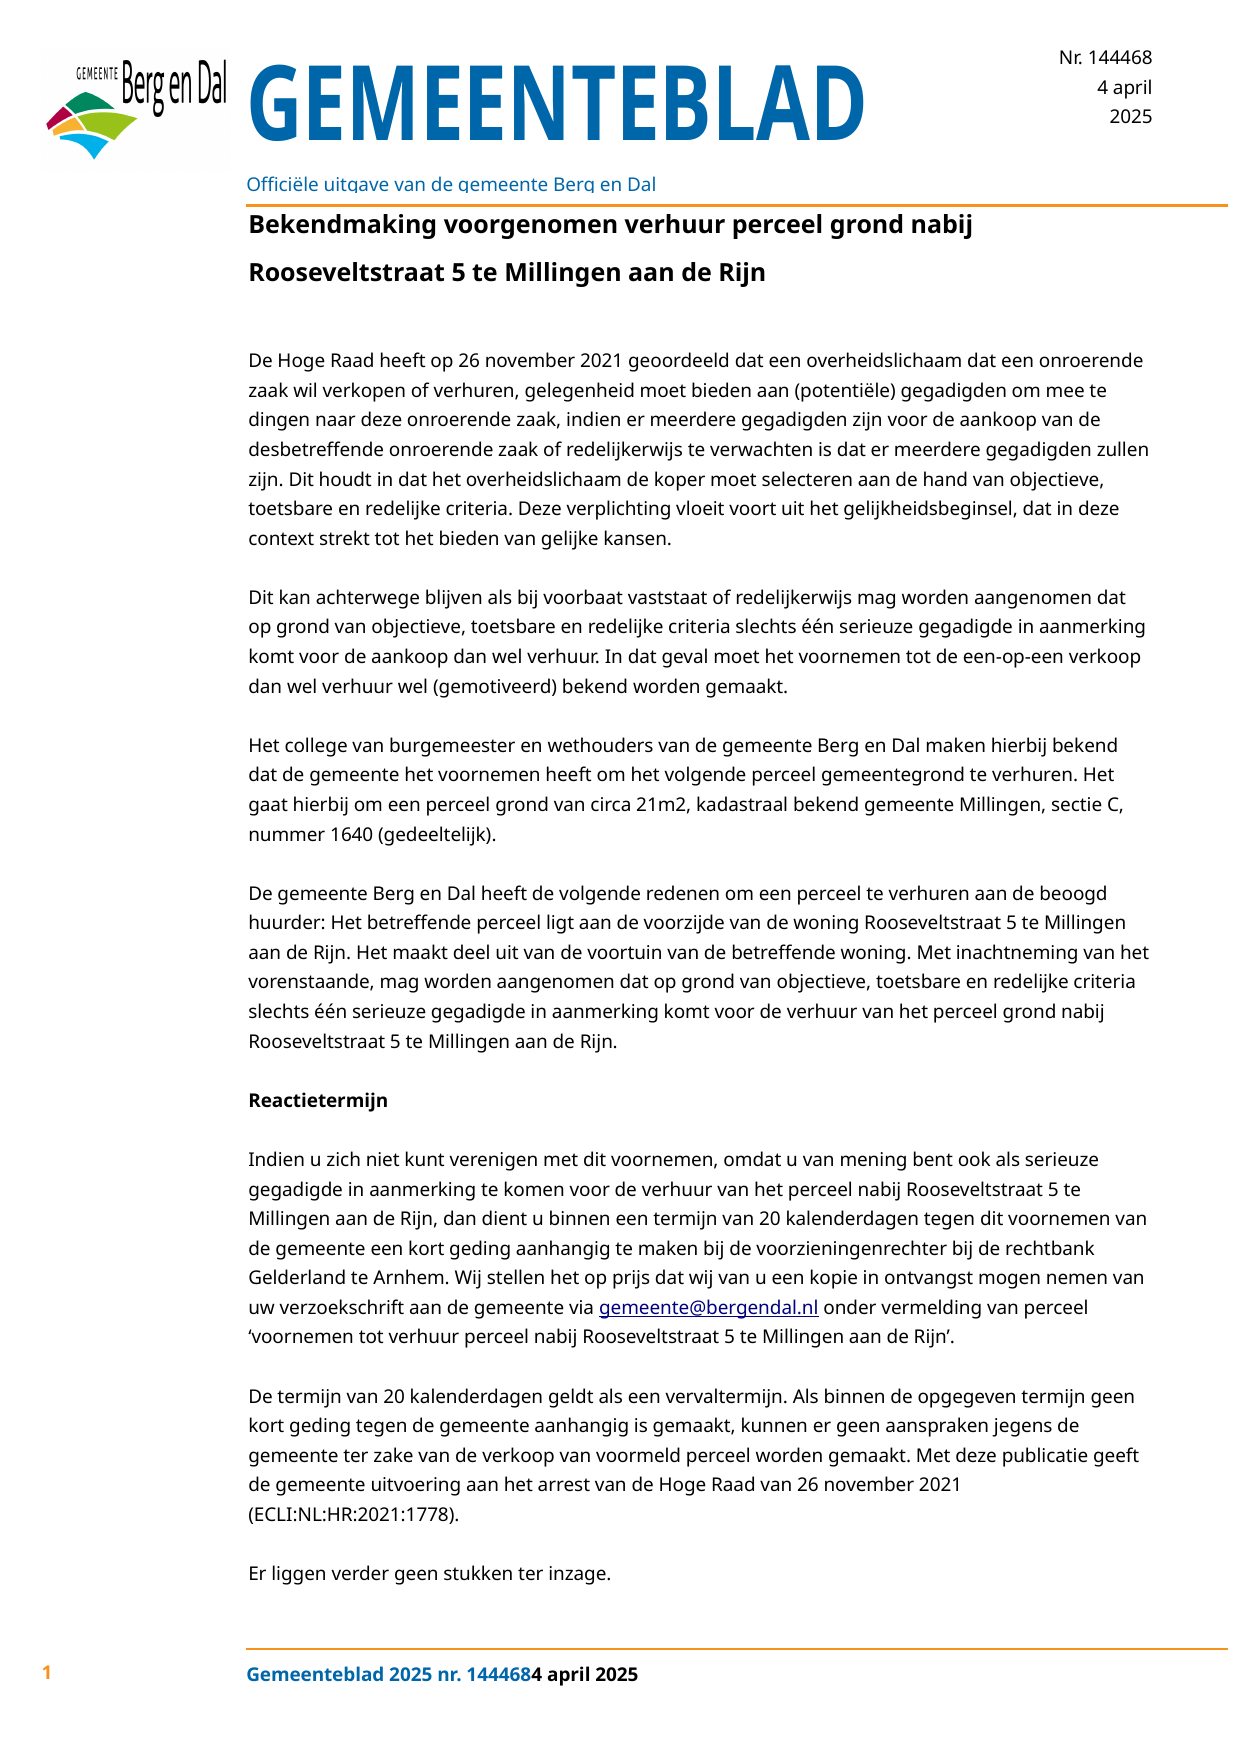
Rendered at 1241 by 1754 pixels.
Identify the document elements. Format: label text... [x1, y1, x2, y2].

text Reactietermijn [248, 1087, 1152, 1113]
text Indien u zich niet kunt verenigen met dit voornemen, omdat u van mening bent ook als serieuze gegadigde in aanmerking te komen voor de verhuur van het perceel nabij Rooseveltstraat 5 te Millingen aan de Rijn, dan dient u binnen een termijn van 20 kalenderdagen tegen dit voornemen van de gemeente een kort geding aanhangig te maken bij de voorzieningenrechter bij de rechtbank Gelderland te Arnhem. Wij stellen het op prijs dat wij van u een kopie in ontvangst mogen nemen van uw verzoekschrift aan de gemeente via gemeente@bergendal.nl onder vermelding van perceel ‘voornemen tot verhuur perceel nabij Rooseveltstraat 5 te Millingen aan de Rijn’. [248, 1146, 1152, 1349]
text Het college van burgemeester en wethouders van de gemeente Berg en Dal maken hierbij bekend dat de gemeente het voornemen heeft om het volgende perceel gemeentegrond te verhuren. Het gaat hierbij om een perceel grond van circa 21m2, kadastraal bekend gemeente Millingen, sectie C, nummer 1640 (gedeeltelijk). [248, 732, 1152, 847]
text De Hoge Raad heeft op 26 november 2021 geoordeeld dat een overheidslichaam dat een onroerende zaak wil verkopen of verhuren, gelegenheid moet bieden aan (potentiële) gegadigden om mee te dingen naar deze onroerende zaak, indien er meerdere gegadigden zijn voor de aankoop van de desbetreffende onroerende zaak of redelijkerwijs te verwachten is dat er meerdere gegadigden zullen zijn. Dit houdt in dat het overheidslichaam de koper moet selecteren aan de hand van objectieve, toetsbare en redelijke criteria. Deze verplichting vloeit voort uit het gelijkheidsbeginsel, dat in deze context strekt tot het bieden van gelijke kansen. [248, 347, 1152, 551]
picture [41, 47, 231, 172]
text Er liggen verder geen stukken ter inzage. [248, 1560, 1152, 1586]
text Dit kan achterwege blijven als bij voorbaat vaststaat of redelijkerwijs mag worden aangenomen dat op grond van objectieve, toetsbare en redelijke criteria slechts één serieuze gegadigde in aanmerking komt voor de aankoop dan wel verhuur. In dat geval moet het voornemen tot de een-op-een verkoop dan wel verhuur wel (gemotiveerd) bekend worden gemaakt. [248, 584, 1152, 699]
text Bekendmaking voorgenomen verhuur perceel grond nabij Rooseveltstraat 5 te Millingen aan de Rijn [248, 207, 1152, 288]
text De gemeente Berg en Dal heeft de volgende redenen om een perceel te verhuren aan de beoogd huurder: Het betreffende perceel ligt aan de voorzijde van de woning Rooseveltstraat 5 te Millingen aan de Rijn. Het maakt deel uit van de voortuin van de betreffende woning. Met inachtneming van het vorenstaande, mag worden aangenomen dat op grond van objectieve, toetsbare en redelijke criteria slechts één serieuze gegadigde in aanmerking komt voor de verhuur van het perceel grond nabij Rooseveltstraat 5 te Millingen aan de Rijn. [248, 880, 1152, 1054]
text De termijn van 20 kalenderdagen geldt als een vervaltermijn. Als binnen de opgegeven termijn geen kort geding tegen de gemeente aanhangig is gemaakt, kunnen er geen aanspraken jegens de gemeente ter zake van de verkoop van voormeld perceel worden gemaakt. Met deze publicatie geeft de gemeente uitvoering aan het arrest van de Hoge Raad van 26 november 2021 (ECLI:NL:HR:2021:1778). [248, 1383, 1152, 1527]
